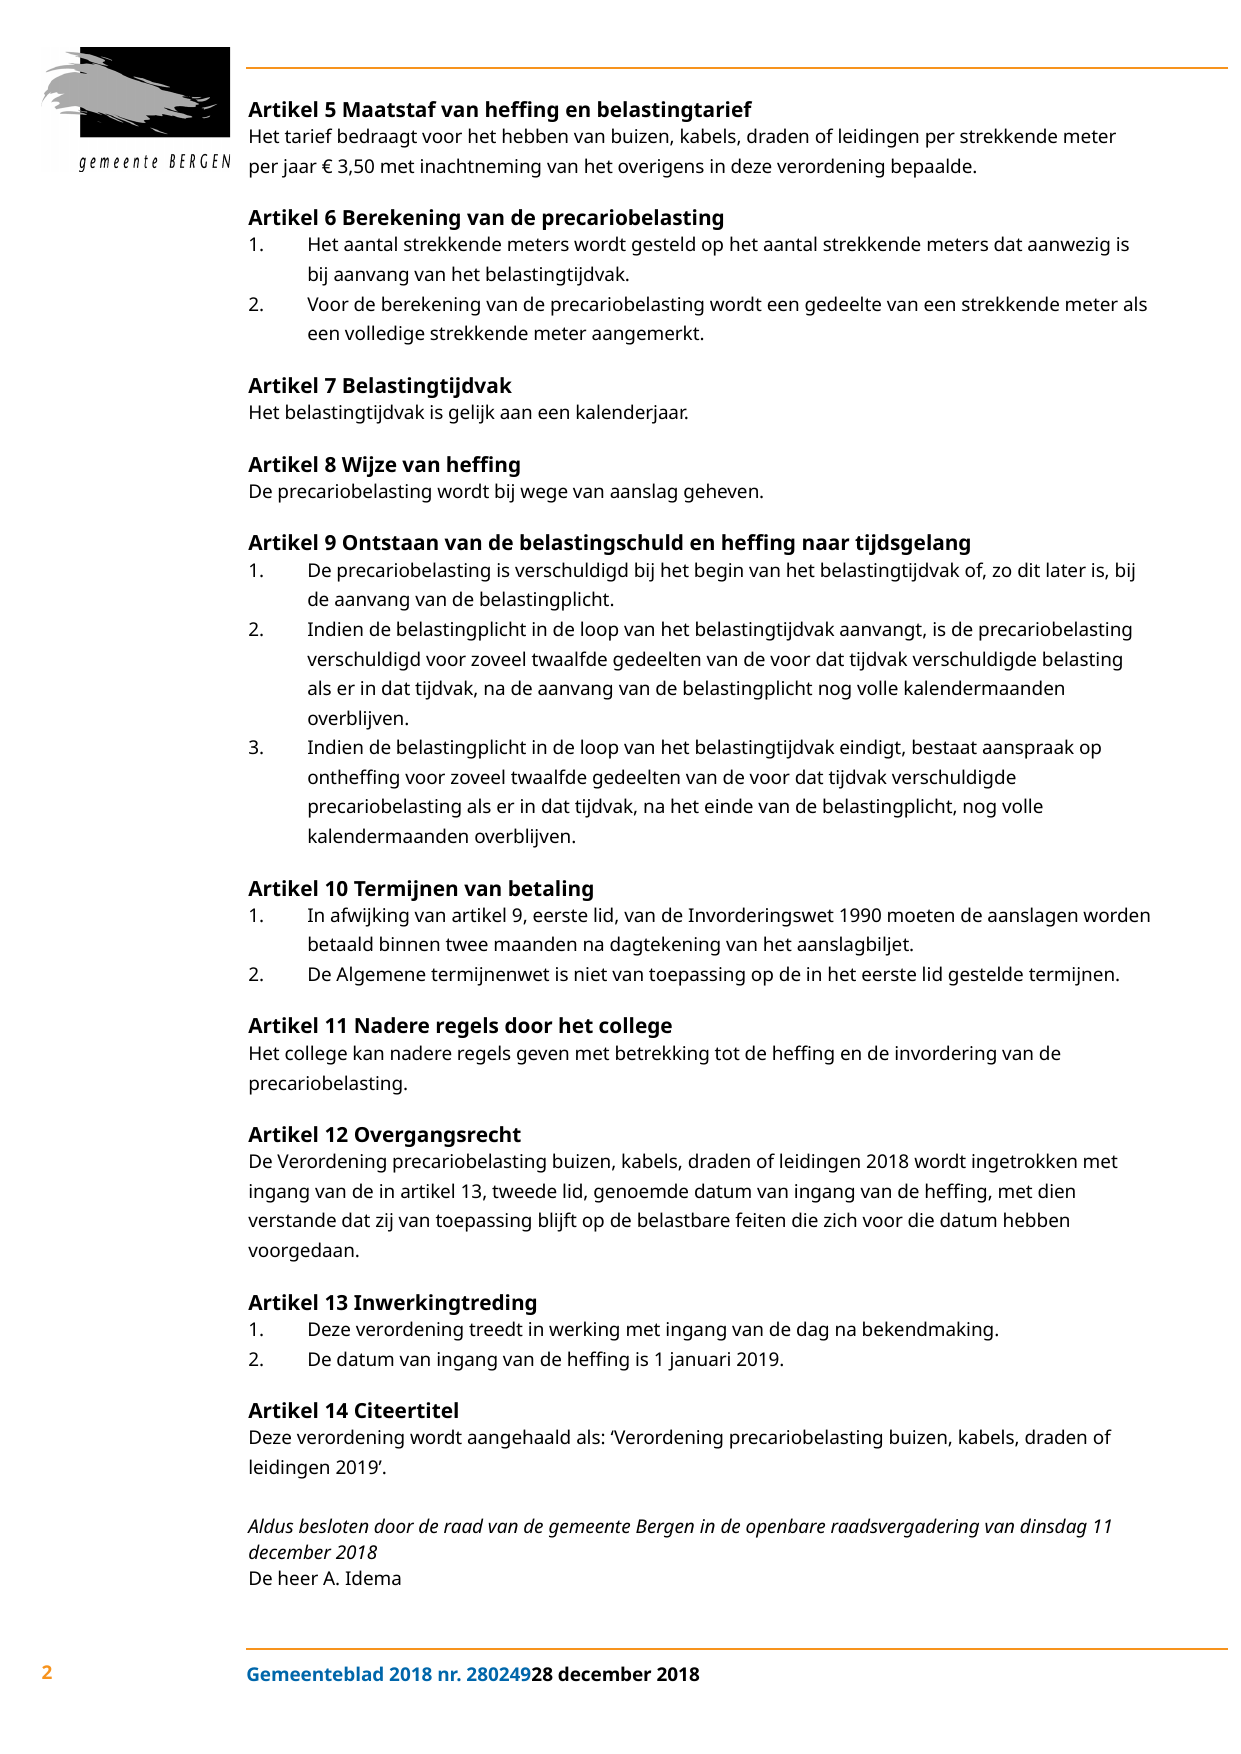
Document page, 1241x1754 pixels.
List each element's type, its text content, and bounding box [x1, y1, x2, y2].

text Deze verordening wordt aangehaald als: ‘Verordening precariobelasting buizen, kabels, draden of leidingen 2019’. [248, 1424, 1152, 1480]
list De precariobelasting is verschuldigd bij het begin van het belastingtijdvak of, zo dit later is, bij de aanvang van de belastingplicht. [248, 557, 1152, 612]
text Artikel 8 Wijze van heffing [248, 450, 1152, 478]
text De precariobelasting wordt bij wege van aanslag geheven. [248, 478, 1152, 504]
text Het college kan nadere regels geven met betrekking tot de heffing en de invordering van de precariobelasting. [248, 1040, 1152, 1095]
list De Algemene termijnenwet is niet van toepassing op de in het eerste lid gestelde termijnen. [248, 961, 1152, 987]
text Aldus besloten door de raad van de gemeente Bergen in de openbare raadsvergadering van dinsdag 11 december 2018 [248, 1513, 1152, 1565]
list Indien de belastingplicht in de loop van het belastingtijdvak eindigt, bestaat aanspraak op ontheffing voor zoveel twaalfde gedeelten van de voor dat tijdvak verschuldigde precariobelasting als er in dat tijdvak, na het einde van de belastingplicht, nog volle kalendermaanden overblijven. [248, 734, 1152, 849]
list De datum van ingang van de heffing is 1 januari 2019. [248, 1346, 1152, 1371]
list Deze verordening treedt in werking met ingang van de dag na bekendmaking. [248, 1316, 1152, 1342]
text Het tarief bedraagt voor het hebben van buizen, kabels, draden of leidingen per strekkende meter per jaar € 3,50 met inachtneming van het overigens in deze verordening bepaalde. [248, 123, 1152, 178]
text Artikel 13 Inwerkingtreding [248, 1288, 1152, 1316]
text Artikel 6 Berekening van de precariobelasting [248, 203, 1152, 232]
text Artikel 11 Nadere regels door het college [248, 1012, 1152, 1040]
text Artikel 14 Citeertitel [248, 1396, 1152, 1424]
text Artikel 5 Maatstaf van heffing en belastingtarief [248, 95, 1152, 123]
text Artikel 7 Belastingtijdvak [248, 371, 1152, 399]
text De Verordening precariobelasting buizen, kabels, draden of leidingen 2018 wordt ingetrokken met ingang van de in artikel 13, tweede lid, genoemde datum van ingang van de heffing, met dien verstande dat zij van toepassing blijft op de belastbare feiten die zich voor die datum hebben voorgedaan. [248, 1148, 1152, 1263]
list Indien de belastingplicht in de loop van het belastingtijdvak aanvangt, is de precariobelasting verschuldigd voor zoveel twaalfde gedeelten van de voor dat tijdvak verschuldigde belasting als er in dat tijdvak, na de aanvang van de belastingplicht nog volle kalendermaanden overblijven. [248, 616, 1152, 731]
text Het belastingtijdvak is gelijk aan een kalenderjaar. [248, 399, 1152, 425]
text Artikel 12 Overgangsrecht [248, 1120, 1152, 1148]
text De heer A. Idema [248, 1565, 1152, 1591]
picture [41, 47, 231, 172]
list Voor de berekening van de precariobelasting wordt een gedeelte van een strekkende meter als een volledige strekkende meter aangemerkt. [248, 291, 1152, 346]
text Artikel 10 Termijnen van betaling [248, 874, 1152, 902]
list In afwijking van artikel 9, eerste lid, van de Invorderingswet 1990 moeten de aanslagen worden betaald binnen twee maanden na dagtekening van het aanslagbiljet. [248, 902, 1152, 957]
list Het aantal strekkende meters wordt gesteld op het aantal strekkende meters dat aanwezig is bij aanvang van het belastingtijdvak. [248, 232, 1152, 287]
text Artikel 9 Ontstaan van de belastingschuld en heffing naar tijdsgelang [248, 528, 1152, 557]
